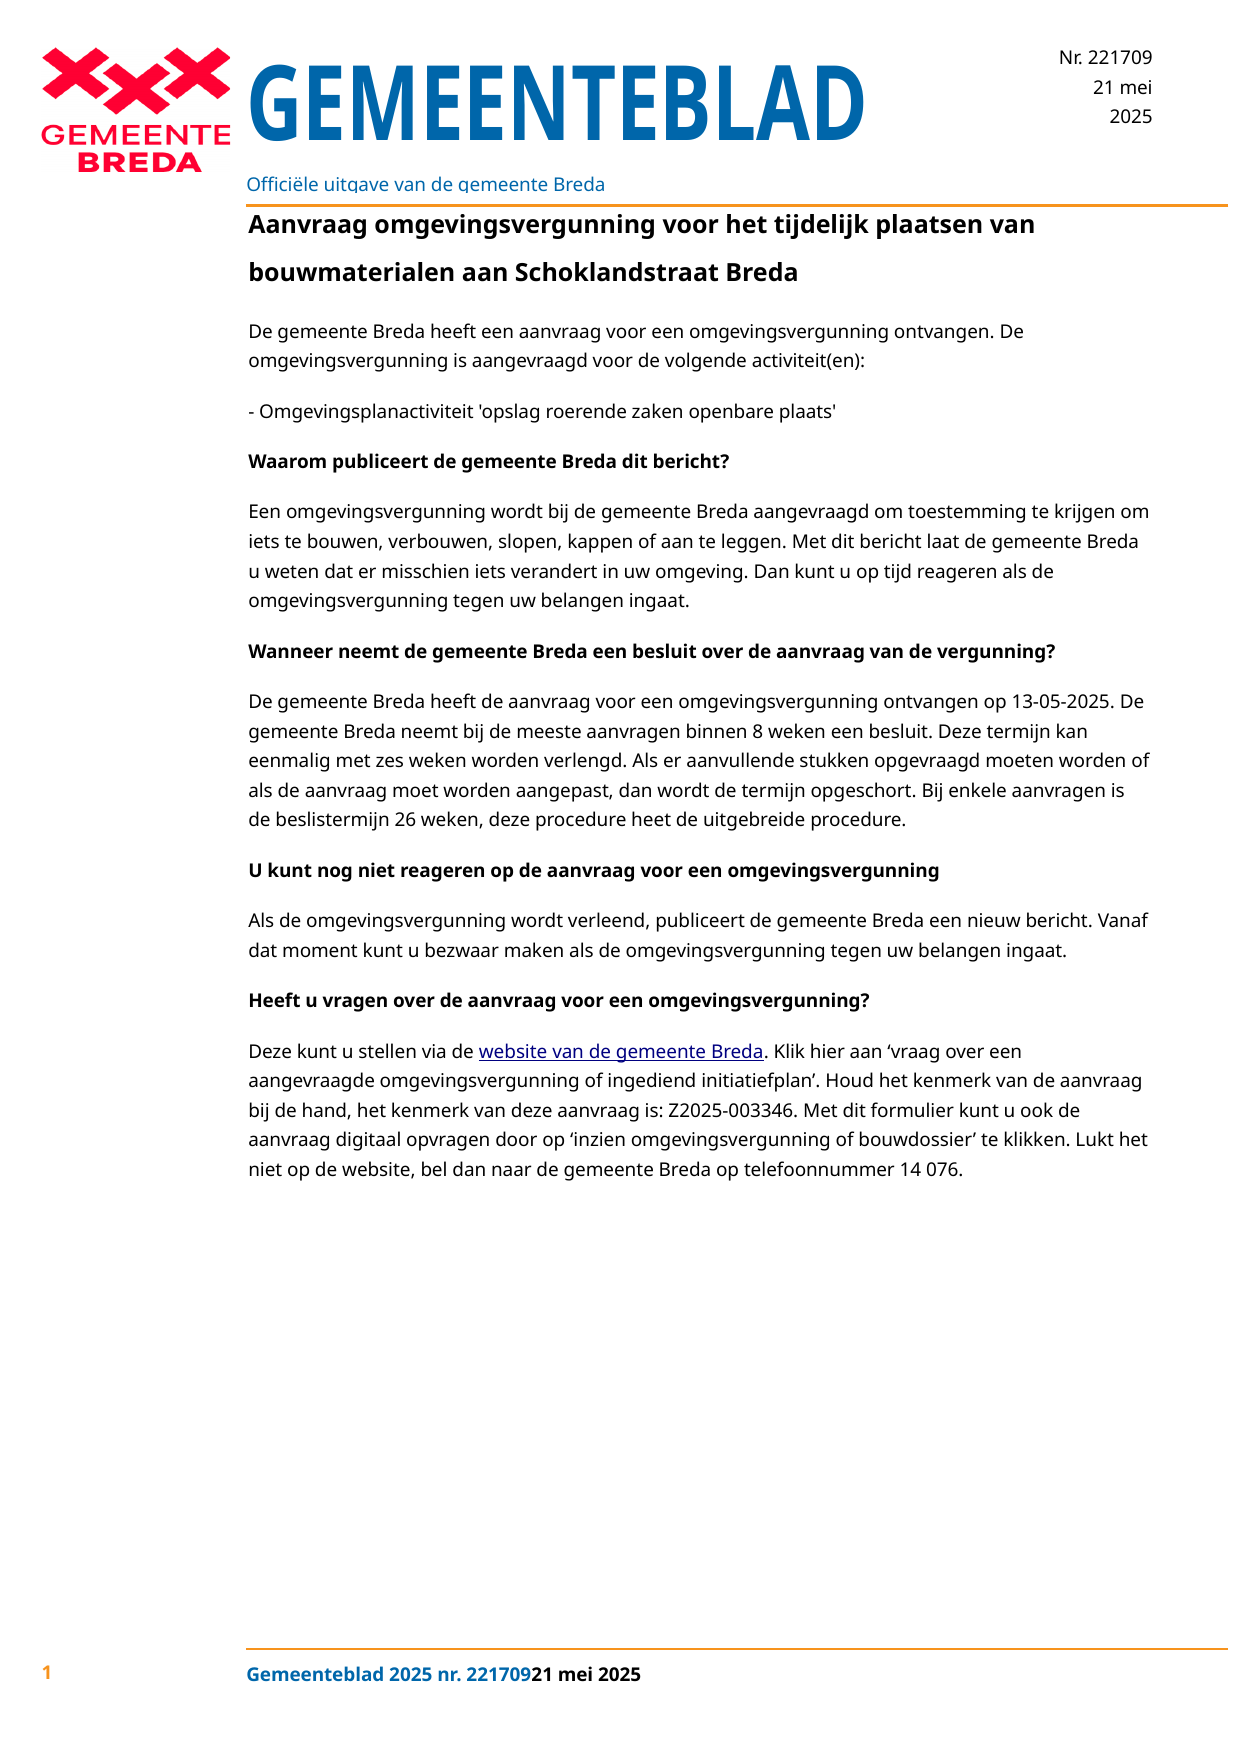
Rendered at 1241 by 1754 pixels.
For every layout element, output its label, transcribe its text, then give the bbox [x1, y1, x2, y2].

text Aanvraag omgevingsvergunning voor het tijdelijk plaatsen van bouwmaterialen aan Schoklandstraat Breda [248, 207, 1152, 288]
text Een omgevingsvergunning wordt bij de gemeente Breda aangevraagd om toestemming te krijgen om iets te bouwen, verbouwen, slopen, kappen of aan te leggen. Met dit bericht laat de gemeente Breda u weten dat er misschien iets verandert in uw omgeving. Dan kunt u op tijd reageren als de omgevingsvergunning tegen uw belangen ingaat. [248, 499, 1152, 613]
text Heeft u vragen over de aanvraag voor een omgevingsvergunning? [248, 987, 1152, 1013]
text Waarom publiceert de gemeente Breda dit bericht? [248, 448, 1152, 474]
picture [41, 47, 231, 172]
text Wanneer neemt de gemeente Breda een besluit over de aanvraag van de vergunning? [248, 638, 1152, 664]
text - Omgevingsplanactiviteit 'opslag roerende zaken openbare plaats' [248, 398, 1152, 424]
text Deze kunt u stellen via de website van de gemeente Breda. Klik hier aan ‘vraag over een aangevraagde omgevingsvergunning of ingediend initiatiefplan’. Houd het kenmerk van de aanvraag bij de hand, het kenmerk van deze aanvraag is: Z2025-003346. Met dit formulier kunt u ook de aanvraag digitaal opvragen door op ‘inzien omgevingsvergunning of bouwdossier’ te klikken. Lukt het niet op de website, bel dan naar de gemeente Breda op telefoonnummer 14 076. [248, 1038, 1152, 1182]
text De gemeente Breda heeft de aanvraag voor een omgevingsvergunning ontvangen op 13-05-2025. De gemeente Breda neemt bij de meeste aanvragen binnen 8 weken een besluit. Deze termijn kan eenmalig met zes weken worden verlengd. Als er aanvullende stukken opgevraagd moeten worden of als de aanvraag moet worden aangepast, dan wordt de termijn opgeschort. Bij enkele aanvragen is de beslistermijn 26 weken, deze procedure heet de uitgebreide procedure. [248, 688, 1152, 832]
text U kunt nog niet reageren op de aanvraag voor een omgevingsvergunning [248, 857, 1152, 883]
text De gemeente Breda heeft een aanvraag voor een omgevingsvergunning ontvangen. De omgevingsvergunning is aangevraagd voor de volgende activiteit(en): [248, 318, 1152, 373]
text Als de omgevingsvergunning wordt verleend, publiceert de gemeente Breda een nieuw bericht. Vanaf dat moment kunt u bezwaar maken als de omgevingsvergunning tegen uw belangen ingaat. [248, 907, 1152, 963]
